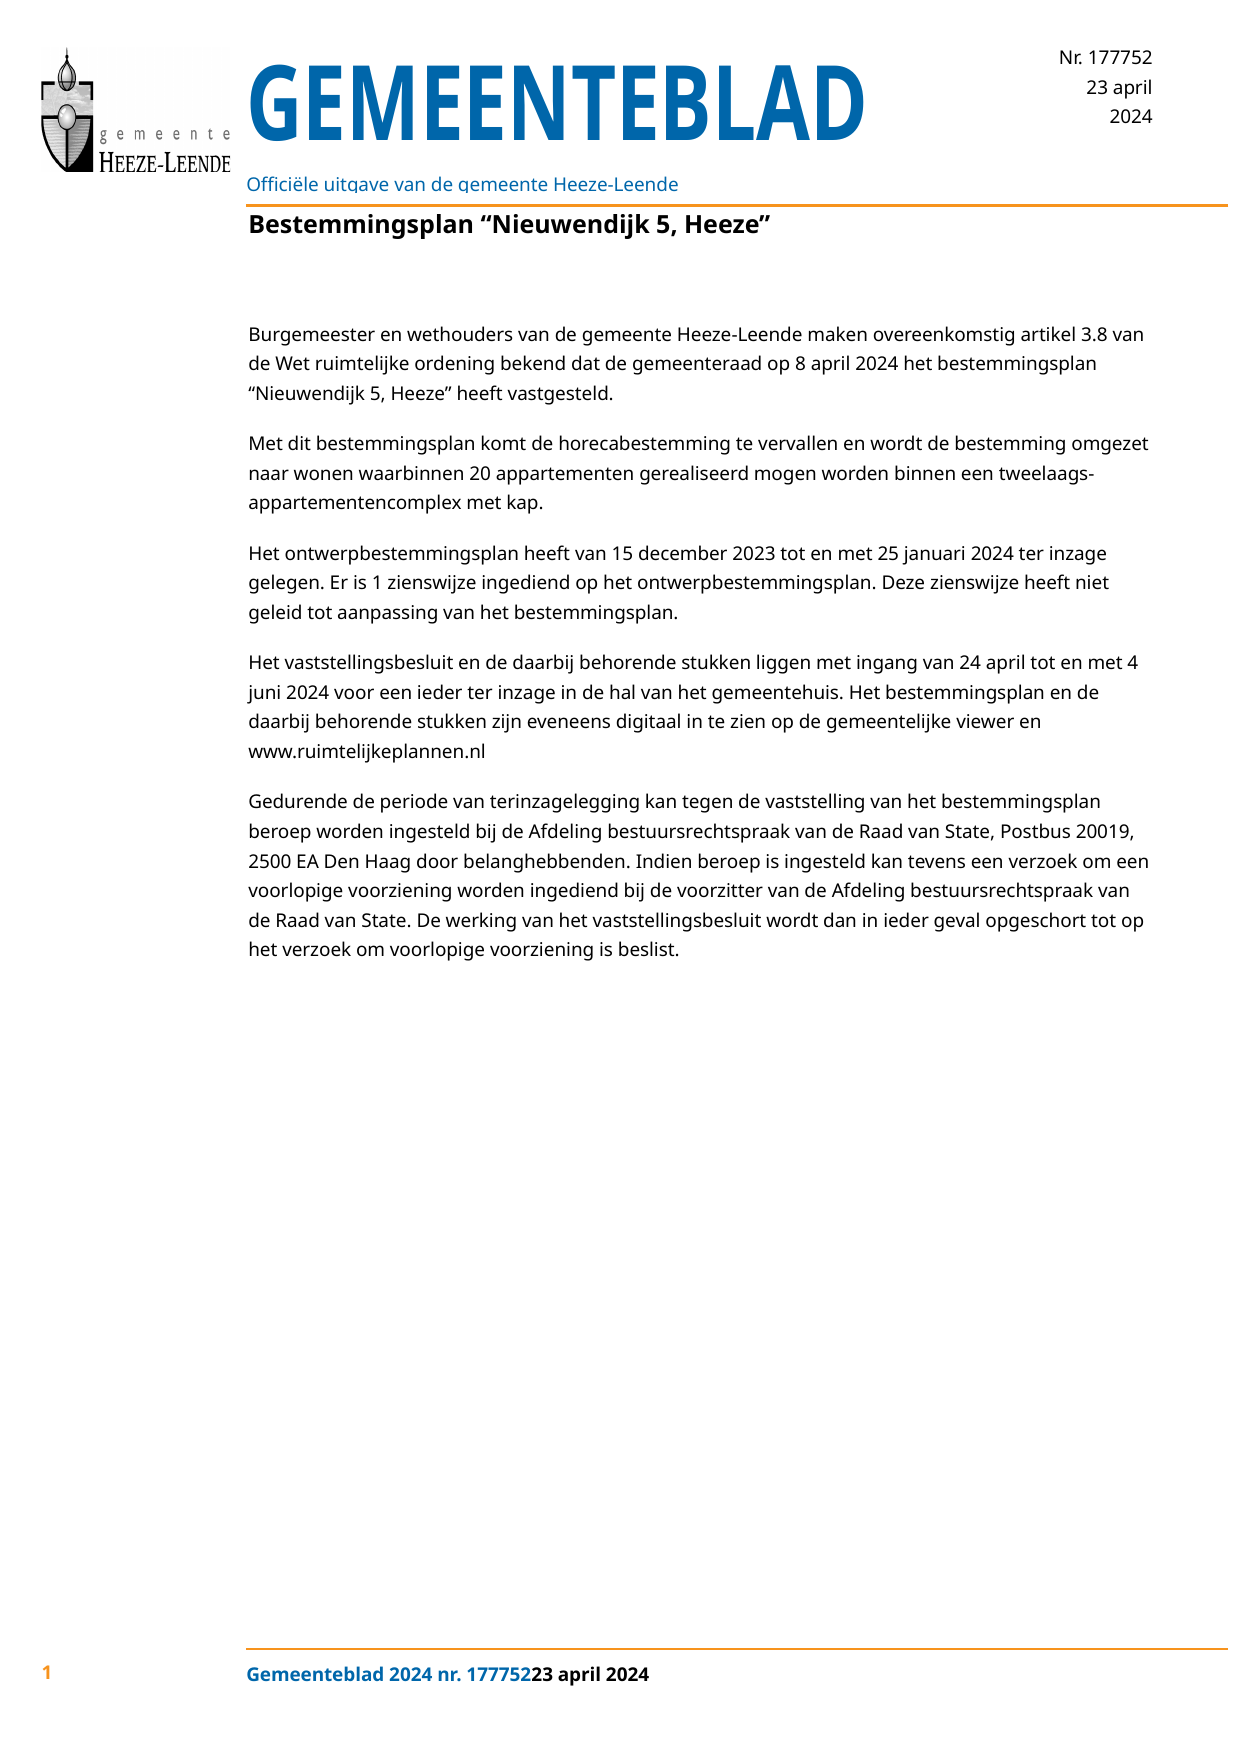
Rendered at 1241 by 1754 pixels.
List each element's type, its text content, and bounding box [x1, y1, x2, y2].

text Met dit bestemmingsplan komt de horecabestemming te vervallen en wordt de bestemming omgezet naar wonen waarbinnen 20 appartementen gerealiseerd mogen worden binnen een tweelaags-appartementencomplex met kap. [248, 430, 1152, 515]
text Bestemmingsplan “Nieuwendijk 5, Heeze” [248, 207, 1152, 241]
picture [41, 47, 231, 172]
text Het vaststellingsbesluit en de daarbij behorende stukken liggen met ingang van 24 april tot en met 4 juni 2024 voor een ieder ter inzage in de hal van het gemeentehuis. Het bestemmingsplan en de daarbij behorende stukken zijn eveneens digitaal in te zien op de gemeentelijke viewer en www.ruimtelijkeplannen.nl [248, 649, 1152, 764]
text Burgemeester en wethouders van de gemeente Heeze-Leende maken overeenkomstig artikel 3.8 van de Wet ruimtelijke ordening bekend dat de gemeenteraad op 8 april 2024 het bestemmingsplan “Nieuwendijk 5, Heeze” heeft vastgesteld. [248, 321, 1152, 406]
text Gedurende de periode van terinzagelegging kan tegen de vaststelling van het bestemmingsplan beroep worden ingesteld bij de Afdeling bestuursrechtspraak van de Raad van State, Postbus 20019, 2500 EA Den Haag door belanghebbenden. Indien beroep is ingesteld kan tevens een verzoek om een voorlopige voorziening worden ingediend bij de voorzitter van de Afdeling bestuursrechtspraak van de Raad van State. De werking van het vaststellingsbesluit wordt dan in ieder geval opgeschort tot op het verzoek om voorlopige voorziening is beslist. [248, 789, 1152, 962]
text Het ontwerpbestemmingsplan heeft van 15 december 2023 tot en met 25 januari 2024 ter inzage gelegen. Er is 1 zienswijze ingediend op het ontwerpbestemmingsplan. Deze zienswijze heeft niet geleid tot aanpassing van het bestemmingsplan. [248, 540, 1152, 625]
